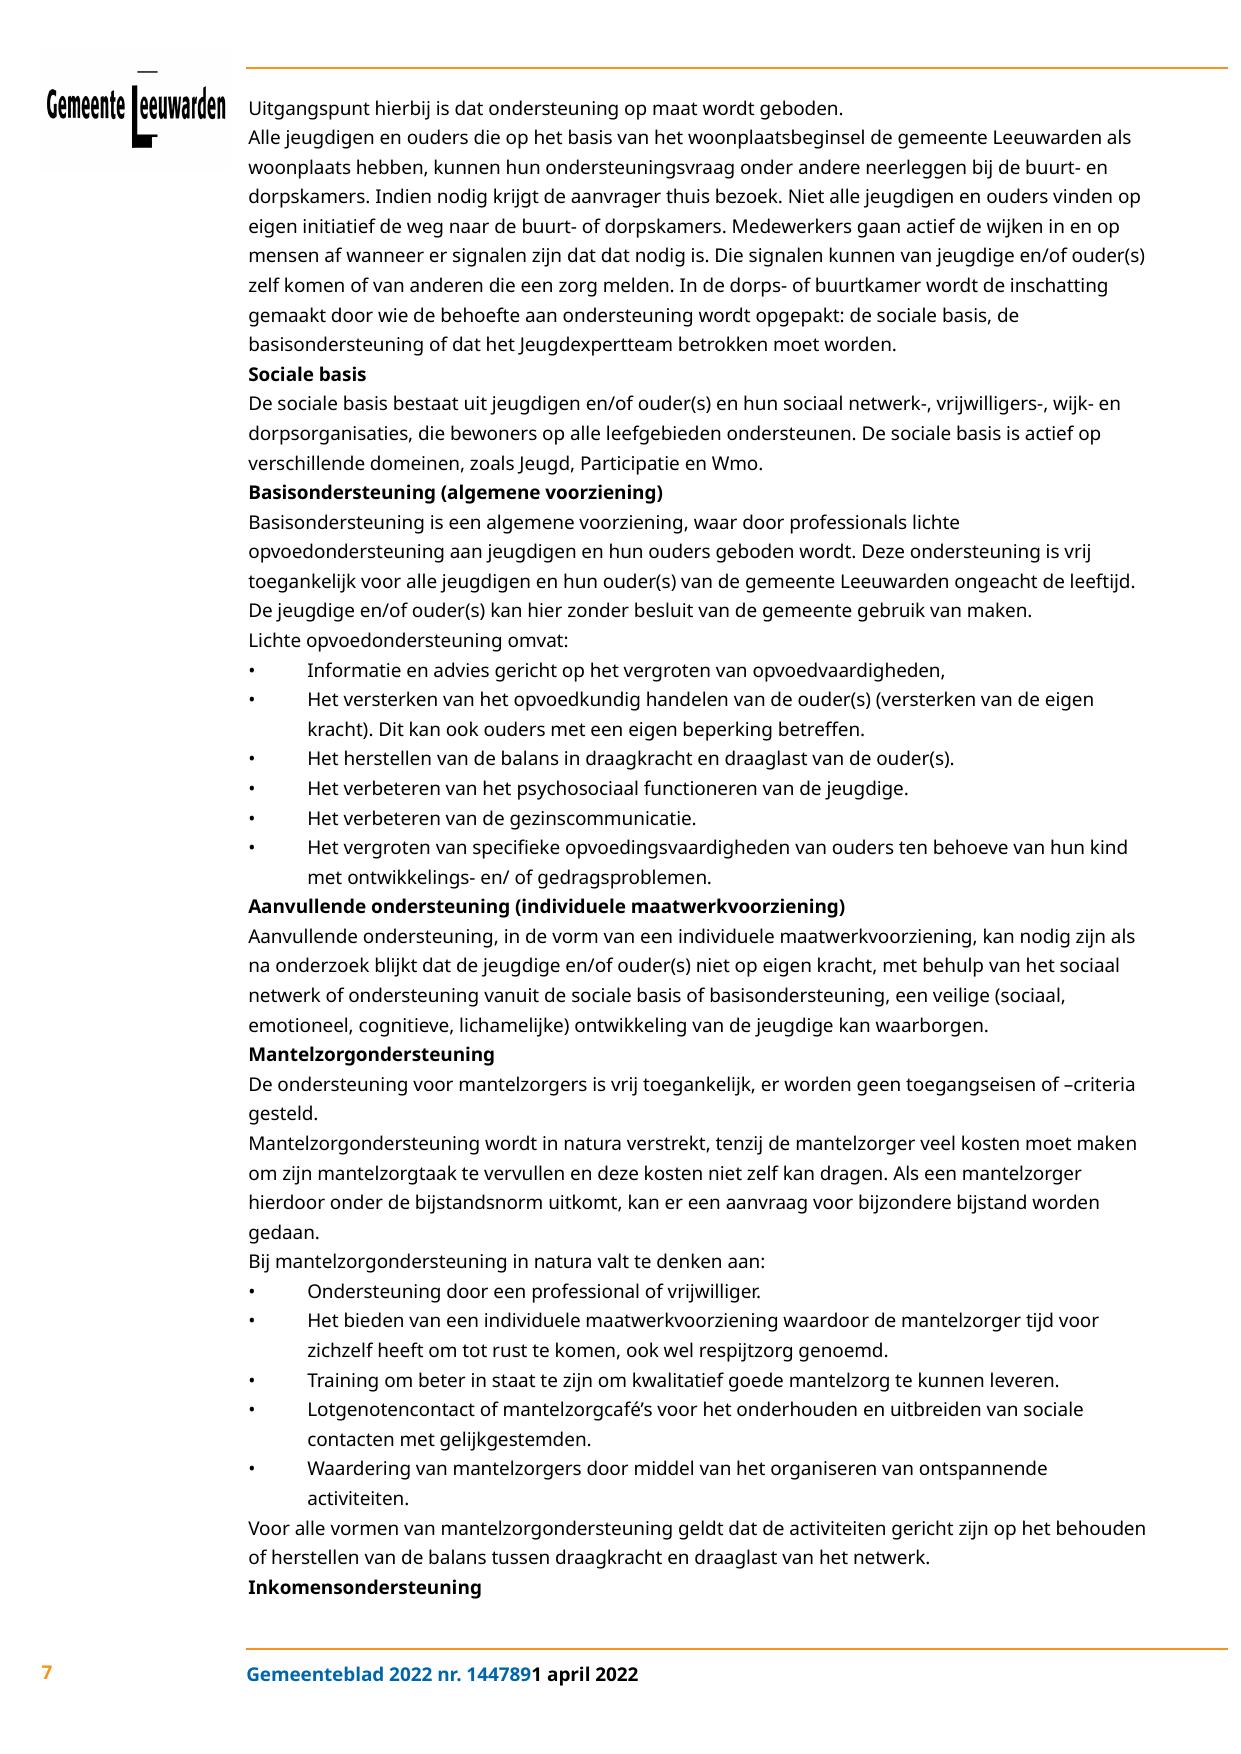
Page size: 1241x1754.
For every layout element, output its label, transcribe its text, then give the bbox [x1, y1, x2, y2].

text De ondersteuning voor mantelzorgers is vrij toegankelijk, er worden geen toegangseisen of –criteria gesteld. [248, 1071, 1152, 1126]
text Lichte opvoedondersteuning omvat: [248, 627, 1152, 653]
text Bij mantelzorgondersteuning in natura valt te denken aan: [248, 1248, 1152, 1274]
text Sociale basis [248, 361, 1152, 387]
text Aanvullende ondersteuning (individuele maatwerkvoorziening) [248, 893, 1152, 919]
list Het verbeteren van het psychosociaal functioneren van de jeugdige. [248, 775, 1152, 801]
text Inkomensondersteuning [248, 1574, 1152, 1600]
picture [41, 47, 231, 172]
list Het bieden van een individuele maatwerkvoorziening waardoor de mantelzorger tijd voor zichzelf heeft om tot rust te komen, ook wel respijtzorg genoemd. [248, 1308, 1152, 1363]
list Het herstellen van de balans in draagkracht en draaglast van de ouder(s). [248, 746, 1152, 771]
list Waardering van mantelzorgers door middel van het organiseren van ontspannende activiteiten. [248, 1456, 1152, 1511]
list Ondersteuning door een professional of vrijwilliger. [248, 1278, 1152, 1304]
list Informatie en advies gericht op het vergroten van opvoedvaardigheden, [248, 657, 1152, 683]
text Basisondersteuning (algemene voorziening) [248, 479, 1152, 505]
text Voor alle vormen van mantelzorgondersteuning geldt dat de activiteiten gericht zijn op het behouden of herstellen van de balans tussen draagkracht en draaglast van het netwerk. [248, 1515, 1152, 1570]
list Het versterken van het opvoedkundig handelen van de ouder(s) (versterken van de eigen kracht). Dit kan ook ouders met een eigen beperking betreffen. [248, 686, 1152, 742]
text Alle jeugdigen en ouders die op het basis van het woonplaatsbeginsel de gemeente Leeuwarden als woonplaats hebben, kunnen hun ondersteuningsvraag onder andere neerleggen bij de buurt- en dorpskamers. Indien nodig krijgt de aanvrager thuis bezoek. Niet alle jeugdigen en ouders vinden op eigen initiatief de weg naar de buurt- of dorpskamers. Medewerkers gaan actief de wijken in en op mensen af wanneer er signalen zijn dat dat nodig is. Die signalen kunnen van jeugdige en/of ouder(s) zelf komen of van anderen die een zorg melden. In de dorps- of buurtkamer wordt de inschatting gemaakt door wie de behoefte aan ondersteuning wordt opgepakt: de sociale basis, de basisondersteuning of dat het Jeugdexpertteam betrokken moet worden. [248, 124, 1152, 357]
list Het verbeteren van de gezinscommunicatie. [248, 805, 1152, 831]
list Het vergroten van specifieke opvoedingsvaardigheden van ouders ten behoeve van hun kind met ontwikkelings- en/ of gedragsproblemen. [248, 834, 1152, 890]
text Aanvullende ondersteuning, in de vorm van een individuele maatwerkvoorziening, kan nodig zijn als na onderzoek blijkt dat de jeugdige en/of ouder(s) niet op eigen kracht, met behulp van het sociaal netwerk of ondersteuning vanuit de sociale basis of basisondersteuning, een veilige (sociaal, emotioneel, cognitieve, lichamelijke) ontwikkeling van de jeugdige kan waarborgen. [248, 923, 1152, 1038]
text Mantelzorgondersteuning wordt in natura verstrekt, tenzij de mantelzorger veel kosten moet maken om zijn mantelzorgtaak te vervullen en deze kosten niet zelf kan dragen. Als een mantelzorger hierdoor onder de bijstandsnorm uitkomt, kan er een aanvraag voor bijzondere bijstand worden gedaan. [248, 1130, 1152, 1245]
list Training om beter in staat te zijn om kwalitatief goede mantelzorg te kunnen leveren. [248, 1367, 1152, 1393]
text De sociale basis bestaat uit jeugdigen en/of ouder(s) en hun sociaal netwerk-, vrijwilligers-, wijk- en dorpsorganisaties, die bewoners op alle leefgebieden ondersteunen. De sociale basis is actief op verschillende domeinen, zoals Jeugd, Participatie en Wmo. [248, 391, 1152, 476]
text Mantelzorgondersteuning [248, 1041, 1152, 1067]
text Uitgangspunt hierbij is dat ondersteuning op maat wordt geboden. [248, 95, 1152, 121]
list Lotgenotencontact of mantelzorgcafé’s voor het onderhouden en uitbreiden van sociale contacten met gelijkgestemden. [248, 1396, 1152, 1452]
text Basisondersteuning is een algemene voorziening, waar door professionals lichte opvoedondersteuning aan jeugdigen en hun ouders geboden wordt. Deze ondersteuning is vrij toegankelijk voor alle jeugdigen en hun ouder(s) van de gemeente Leeuwarden ongeacht de leeftijd. De jeugdige en/of ouder(s) kan hier zonder besluit van de gemeente gebruik van maken. [248, 509, 1152, 623]
